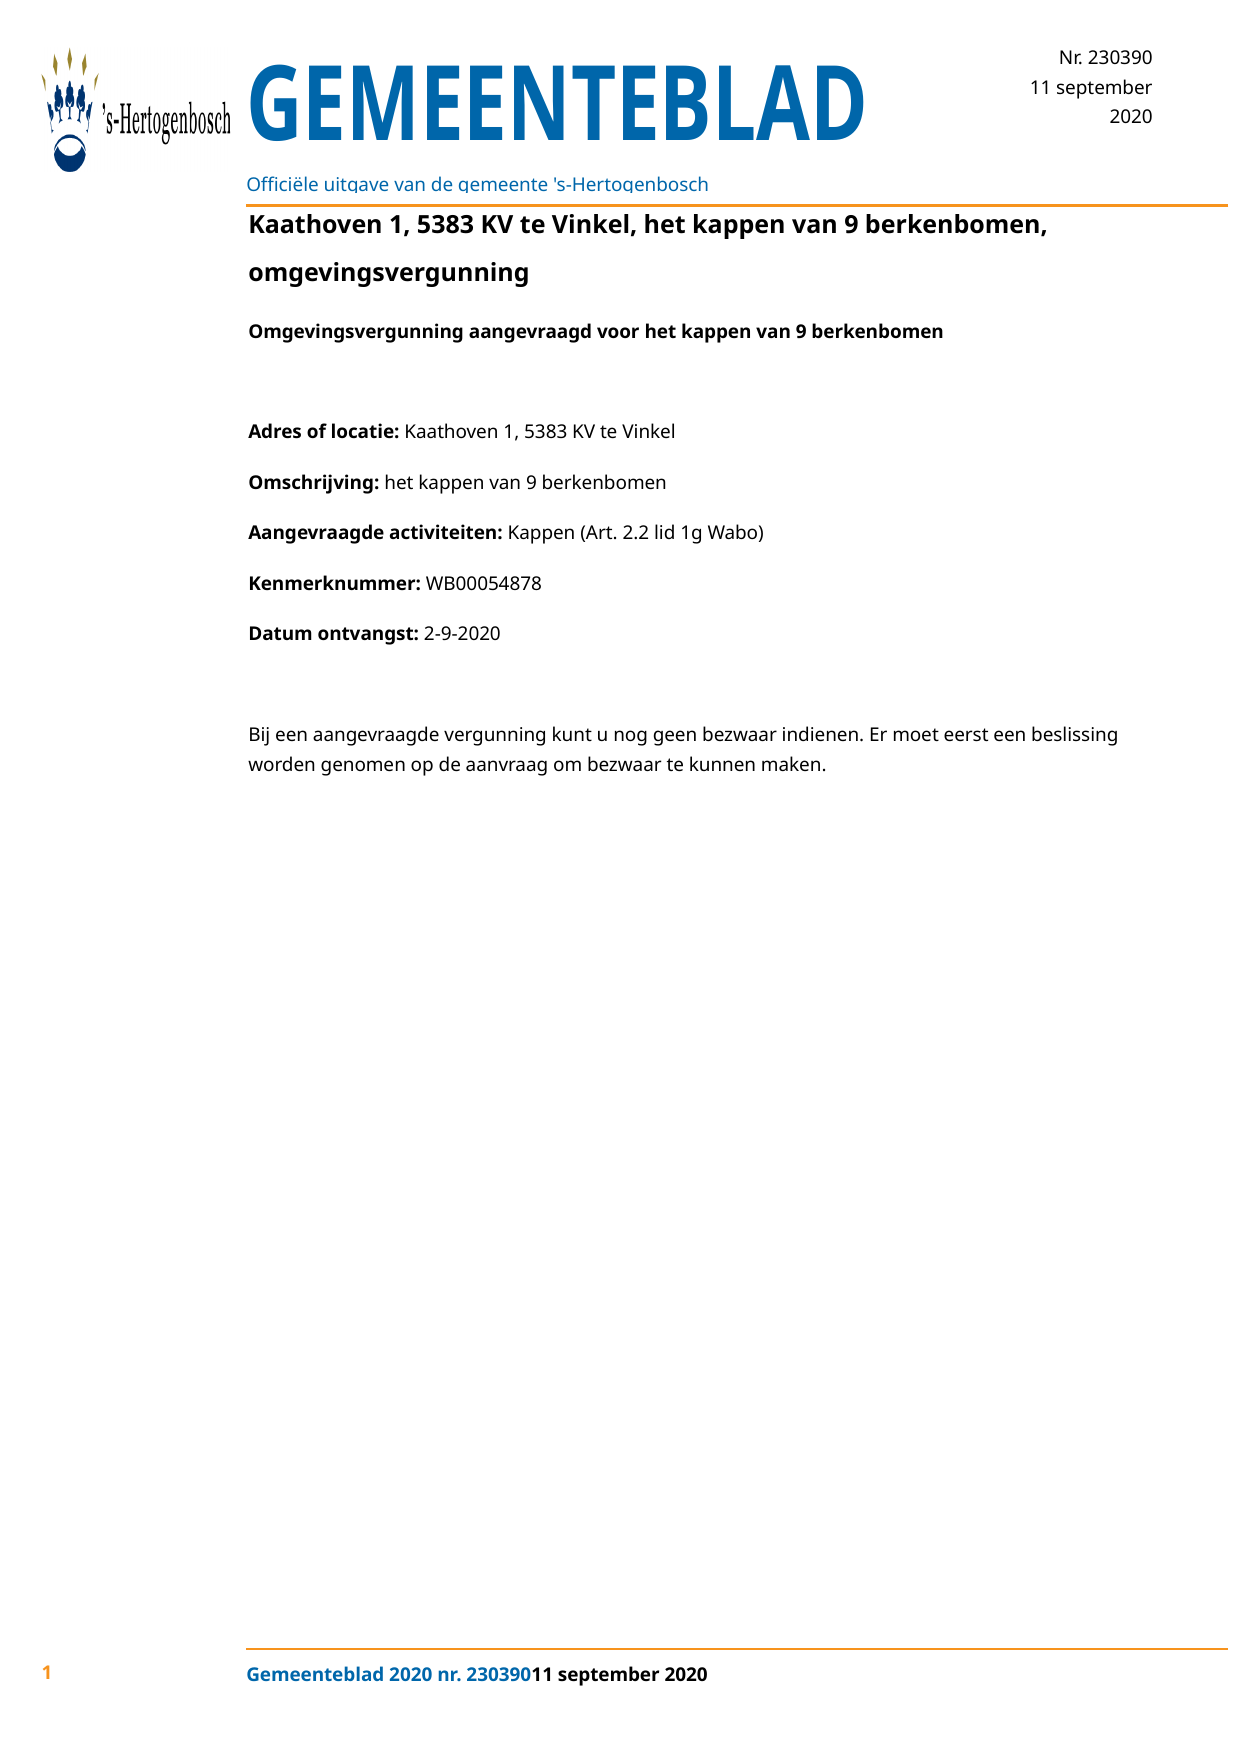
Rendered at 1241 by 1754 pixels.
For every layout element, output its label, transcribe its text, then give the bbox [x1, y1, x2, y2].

text Omschrijving: het kappen van 9 berkenbomen [248, 469, 1152, 495]
text Aangevraagde activiteiten: Kappen (Art. 2.2 lid 1g Wabo) [248, 519, 1152, 545]
picture [41, 47, 231, 172]
text Kenmerknummer: WB00054878 [248, 570, 1152, 596]
text Kaathoven 1, 5383 KV te Vinkel, het kappen van 9 berkenbomen, omgevingsvergunning [248, 207, 1152, 288]
text Bij een aangevraagde vergunning kunt u nog geen bezwaar indienen. Er moet eerst een beslissing worden genomen op de aanvraag om bezwaar te kunnen maken. [248, 721, 1152, 777]
text Omgevingsvergunning aangevraagd voor het kappen van 9 berkenbomen [248, 318, 1152, 344]
text Datum ontvangst: 2-9-2020 [248, 620, 1152, 646]
text Adres of locatie: Kaathoven 1, 5383 KV te Vinkel [248, 419, 1152, 444]
